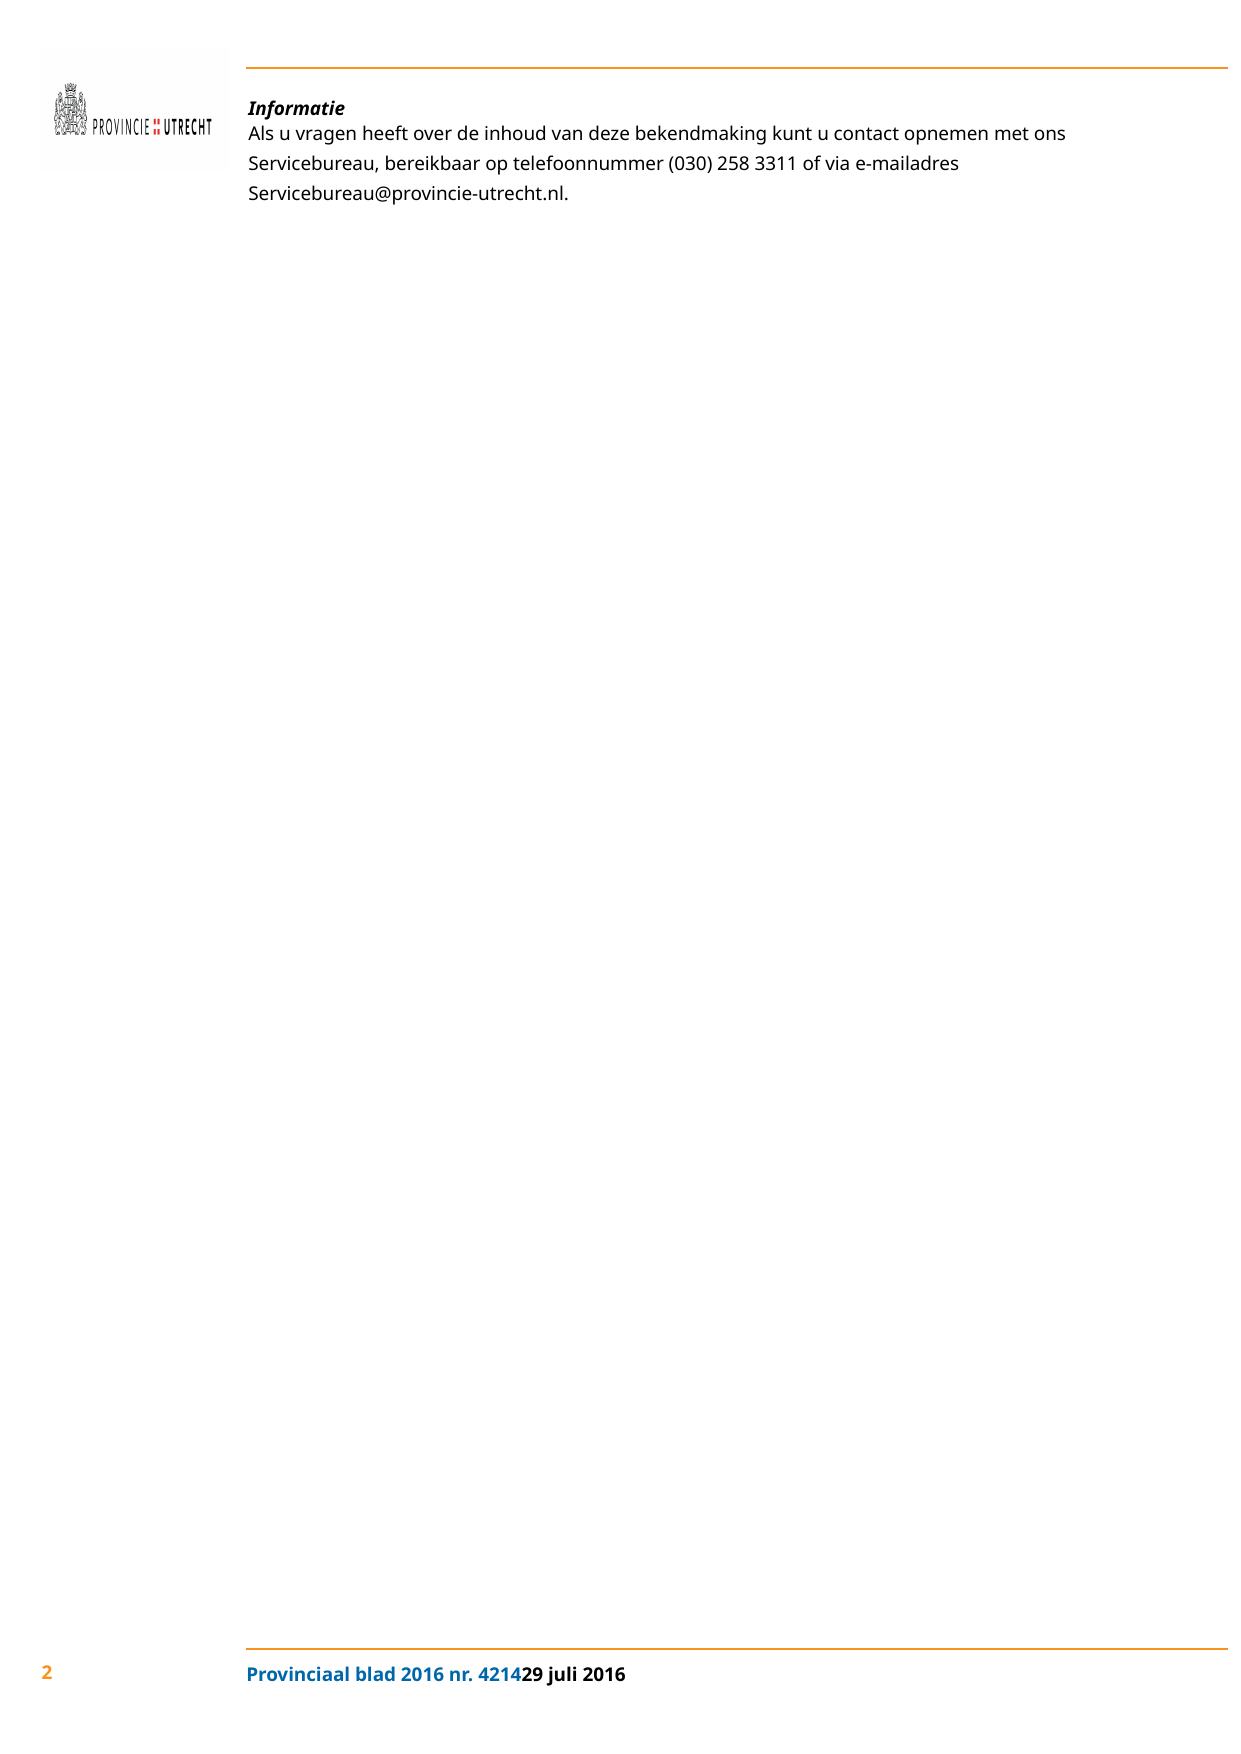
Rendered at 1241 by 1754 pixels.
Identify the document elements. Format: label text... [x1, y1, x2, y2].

text Als u vragen heeft over de inhoud van deze bekendmaking kunt u contact opnemen met ons Servicebureau, bereikbaar op telefoonnummer (030) 258 3311 of via e-mailadres Servicebureau@provincie-utrecht.nl. [248, 121, 1152, 205]
picture [41, 47, 231, 172]
text Informatie [248, 95, 1152, 121]
